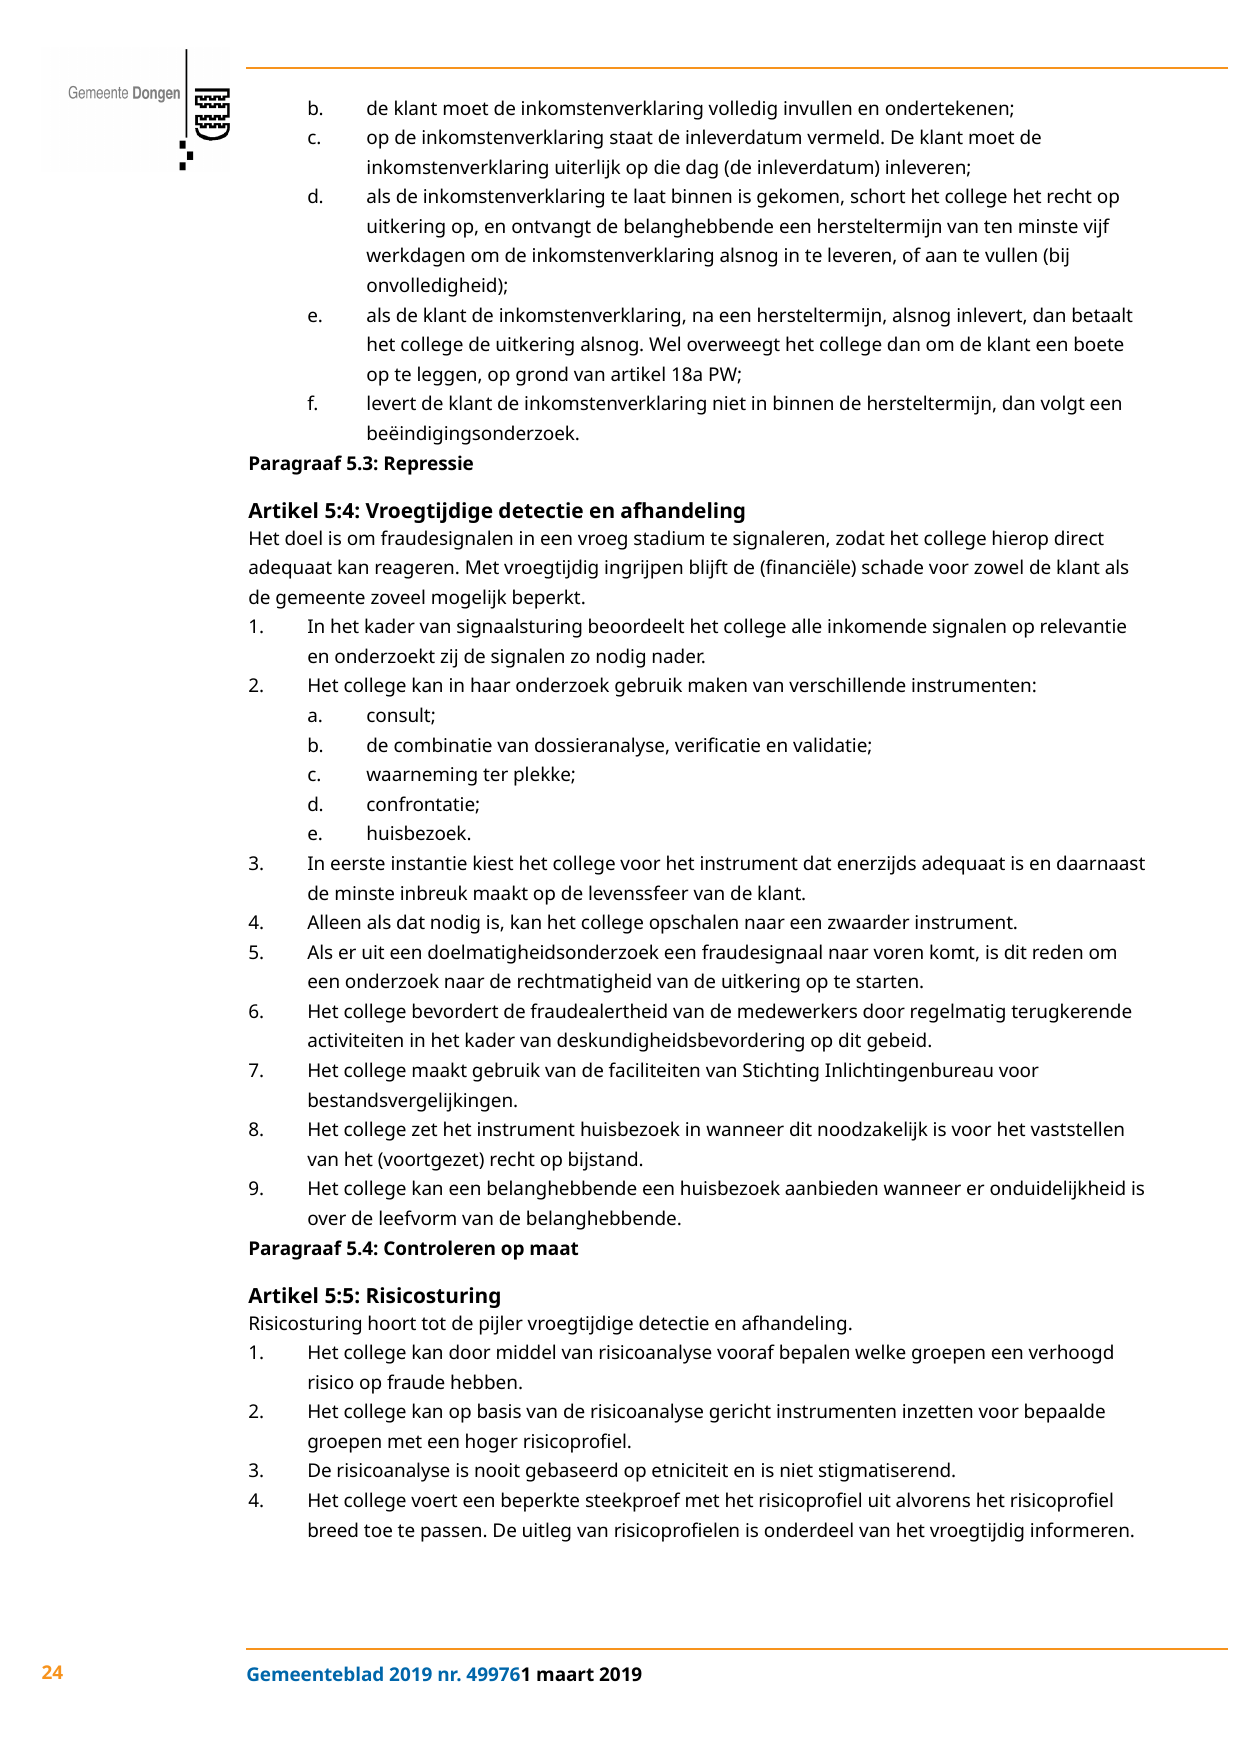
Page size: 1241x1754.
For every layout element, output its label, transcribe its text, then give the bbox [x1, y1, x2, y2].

list consult; [307, 702, 1152, 728]
list Het college zet het instrument huisbezoek in wanneer dit noodzakelijk is voor het vaststellen van het (voortgezet) recht op bijstand. [248, 1116, 1152, 1172]
list Het college voert een beperkte steekproef met het risicoprofiel uit alvorens het risicoprofiel breed toe te passen. De uitleg van risicoprofielen is onderdeel van het vroegtijdig informeren. [248, 1487, 1152, 1543]
list Alleen als dat nodig is, kan het college opschalen naar een zwaarder instrument. [248, 909, 1152, 935]
text Risicosturing hoort tot de pijler vroegtijdige detectie en afhandeling. [248, 1310, 1152, 1336]
list In eerste instantie kiest het college voor het instrument dat enerzijds adequaat is en daarnaast de minste inbreuk maakt op de levenssfeer van de klant. [248, 850, 1152, 906]
list De risicoanalyse is nooit gebaseerd op etniciteit en is niet stigmatiserend. [248, 1458, 1152, 1483]
list Als er uit een doelmatigheidsonderzoek een fraudesignaal naar voren komt, is dit reden om een onderzoek naar de rechtmatigheid van de uitkering op te starten. [248, 939, 1152, 994]
list In het kader van signaalsturing beoordeelt het college alle inkomende signalen op relevantie en onderzoekt zij de signalen zo nodig nader. [248, 613, 1152, 669]
list waarneming ter plekke; [307, 761, 1152, 787]
list Het college kan op basis van de risicoanalyse gericht instrumenten inzetten voor bepaalde groepen met een hoger risicoprofiel. [248, 1398, 1152, 1454]
list Het college kan in haar onderzoek gebruik maken van verschillende instrumenten: [248, 673, 1152, 698]
list op de inkomstenverklaring staat de inleverdatum vermeld. De klant moet de inkomstenverklaring uiterlijk op die dag (de inleverdatum) inleveren; [307, 124, 1152, 180]
list huisbezoek. [307, 821, 1152, 846]
list als de inkomstenverklaring te laat binnen is gekomen, schort het college het recht op uitkering op, en ontvangt de belanghebbende een hersteltermijn van ten minste vijf werkdagen om de inkomstenverklaring alsnog in te leveren, of aan te vullen (bij onvolledigheid); [307, 183, 1152, 298]
list Het college maakt gebruik van de faciliteiten van Stichting Inlichtingenbureau voor bestandsvergelijkingen. [248, 1057, 1152, 1113]
text Artikel 5:4: Vroegtijdige detectie en afhandeling [248, 496, 1152, 525]
list de klant moet de inkomstenverklaring volledig invullen en ondertekenen; [307, 95, 1152, 121]
text Het doel is om fraudesignalen in een vroeg stadium te signaleren, zodat het college hierop direct adequaat kan reageren. Met vroegtijdig ingrijpen blijft de (financiële) schade voor zowel de klant als de gemeente zoveel mogelijk beperkt. [248, 525, 1152, 610]
list als de klant de inkomstenverklaring, na een hersteltermijn, alsnog inlevert, dan betaalt het college de uitkering alsnog. Wel overweegt het college dan om de klant een boete op te leggen, op grond van artikel 18a PW; [307, 302, 1152, 387]
list levert de klant de inkomstenverklaring niet in binnen de hersteltermijn, dan volgt een beëindigingsonderzoek. [307, 391, 1152, 446]
text Paragraaf 5.4: Controleren op maat [248, 1235, 1152, 1261]
text Artikel 5:5: Risicosturing [248, 1281, 1152, 1310]
list de combinatie van dossieranalyse, verificatie en validatie; [307, 732, 1152, 758]
list Het college kan een belanghebbende een huisbezoek aanbieden wanneer er onduidelijkheid is over de leefvorm van de belanghebbende. [248, 1176, 1152, 1231]
list confrontatie; [307, 791, 1152, 817]
picture [41, 47, 231, 172]
list Het college bevordert de fraudealertheid van de medewerkers door regelmatig terugkerende activiteiten in het kader van deskundigheidsbevordering op dit gebeid. [248, 998, 1152, 1053]
list Het college kan door middel van risicoanalyse vooraf bepalen welke groepen een verhoogd risico op fraude hebben. [248, 1339, 1152, 1395]
text Paragraaf 5.3: Repressie [248, 450, 1152, 476]
